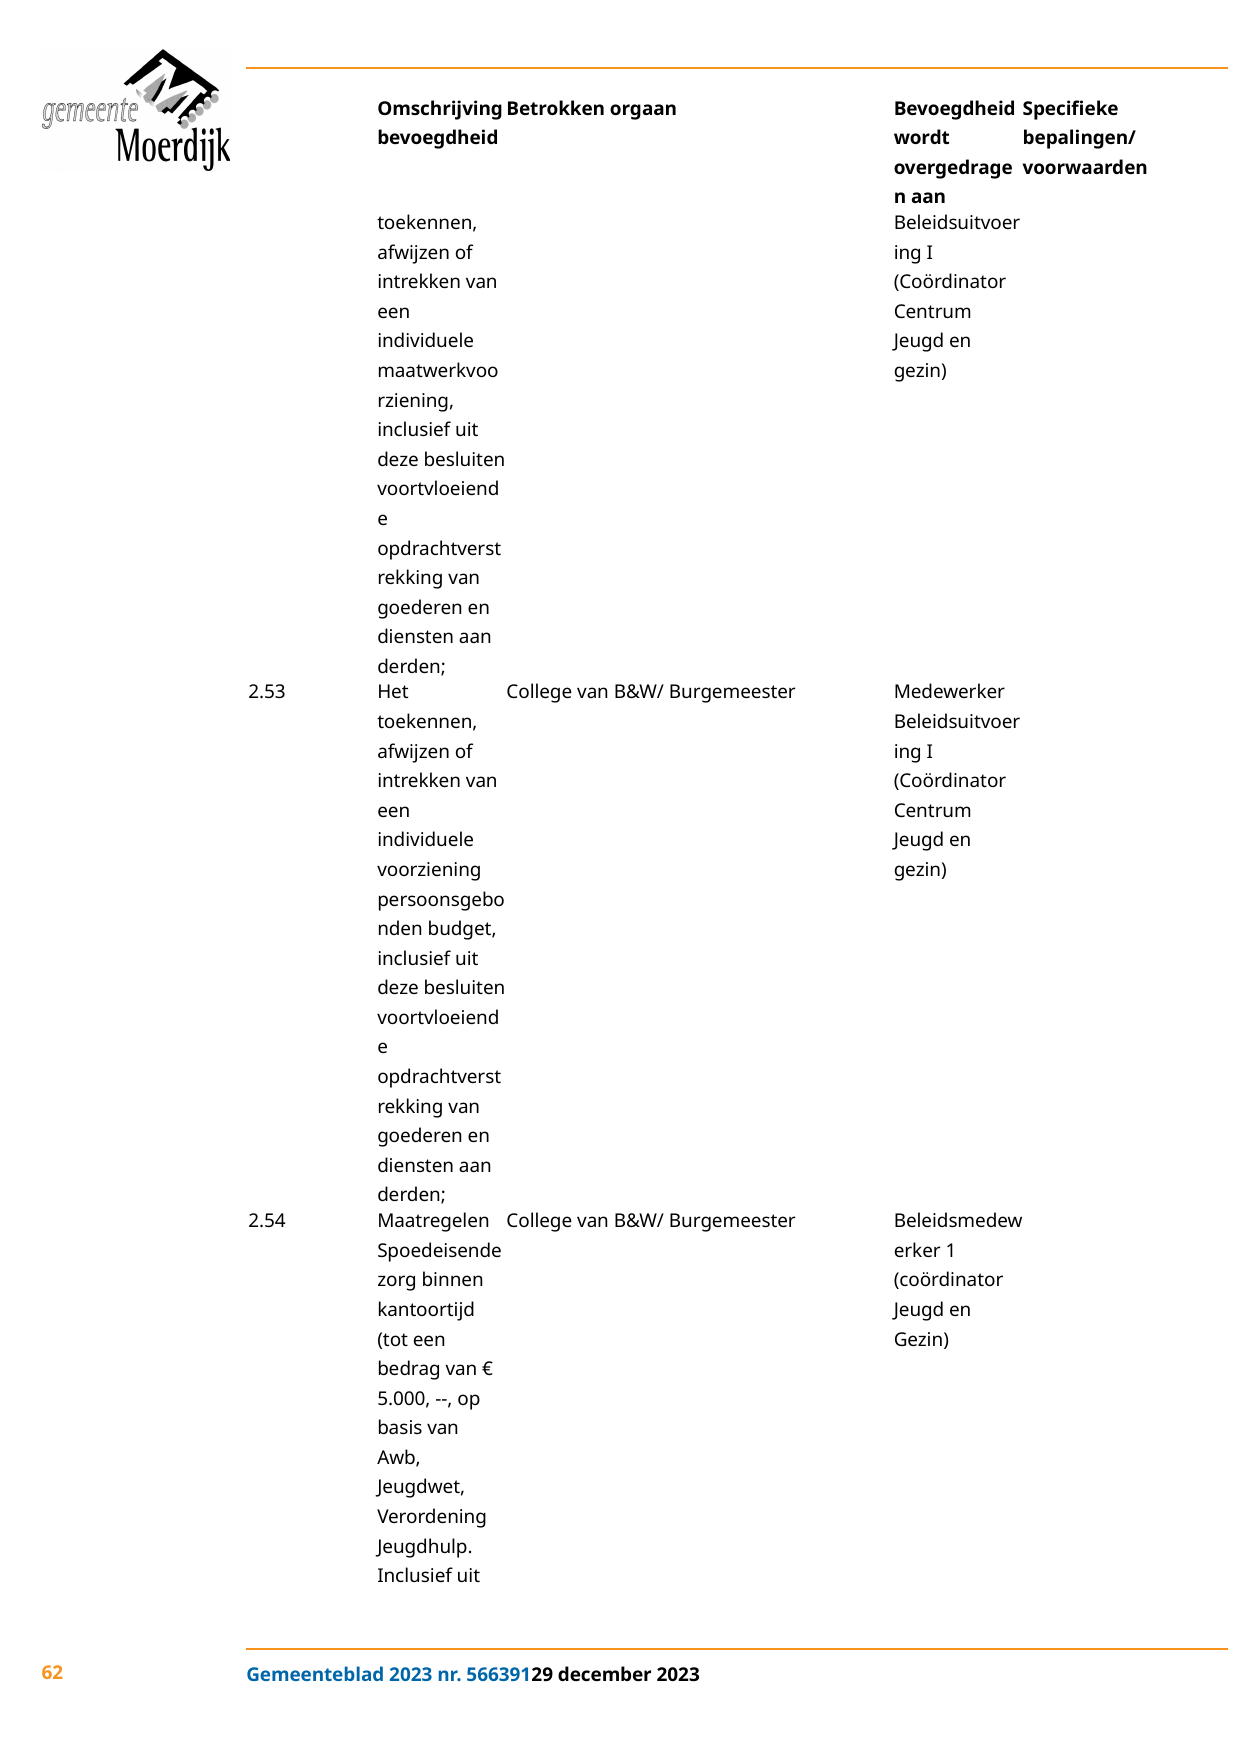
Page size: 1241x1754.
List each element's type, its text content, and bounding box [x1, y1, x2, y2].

table_cell [506, 209, 893, 679]
table_cell [248, 209, 377, 679]
table_cell Beleidsuitvoering I (Coördinator Centrum Jeugd en gezin) [894, 209, 1022, 679]
table_cell [1023, 209, 1152, 679]
table_header Specifieke bepalingen/ voorwaarden [1023, 95, 1152, 209]
table_cell College van B&W/ Burgemeester [506, 679, 893, 1207]
table_cell Beleidsmedewerker 1 (coördinator Jeugd en Gezin) [894, 1208, 1022, 1588]
table_header Bevoegdheid wordt overgedragen aan [894, 95, 1022, 209]
table_cell 2.54 [248, 1208, 377, 1588]
table_header Betrokken orgaan [506, 95, 893, 209]
table_cell [1023, 1208, 1152, 1588]
table_cell [1023, 679, 1152, 1207]
table_cell 2.53 [248, 679, 377, 1207]
table_cell Maatregelen Spoedeisende zorg binnen kantoortijd (tot een bedrag van € 5.000, --, op basis van Awb, Jeugdwet, Verordening Jeugdhulp. Inclusief uit [377, 1208, 506, 1588]
table_cell toekennen, afwijzen of intrekken van een individuele maatwerkvoorziening, inclusief uit deze besluiten voortvloeiende opdrachtverstrekking van goederen en diensten aan derden; [377, 209, 506, 679]
table_cell Medewerker Beleidsuitvoering I (Coördinator Centrum Jeugd en gezin) [894, 679, 1022, 1207]
table_cell College van B&W/ Burgemeester [506, 1208, 893, 1588]
table_header Omschrijving bevoegdheid [377, 95, 506, 209]
picture [41, 47, 231, 172]
table_cell Het toekennen, afwijzen of intrekken van een individuele voorziening persoonsgebonden budget, inclusief uit deze besluiten voortvloeiende opdrachtverstrekking van goederen en diensten aan derden; [377, 679, 506, 1207]
table_header [248, 95, 377, 209]
